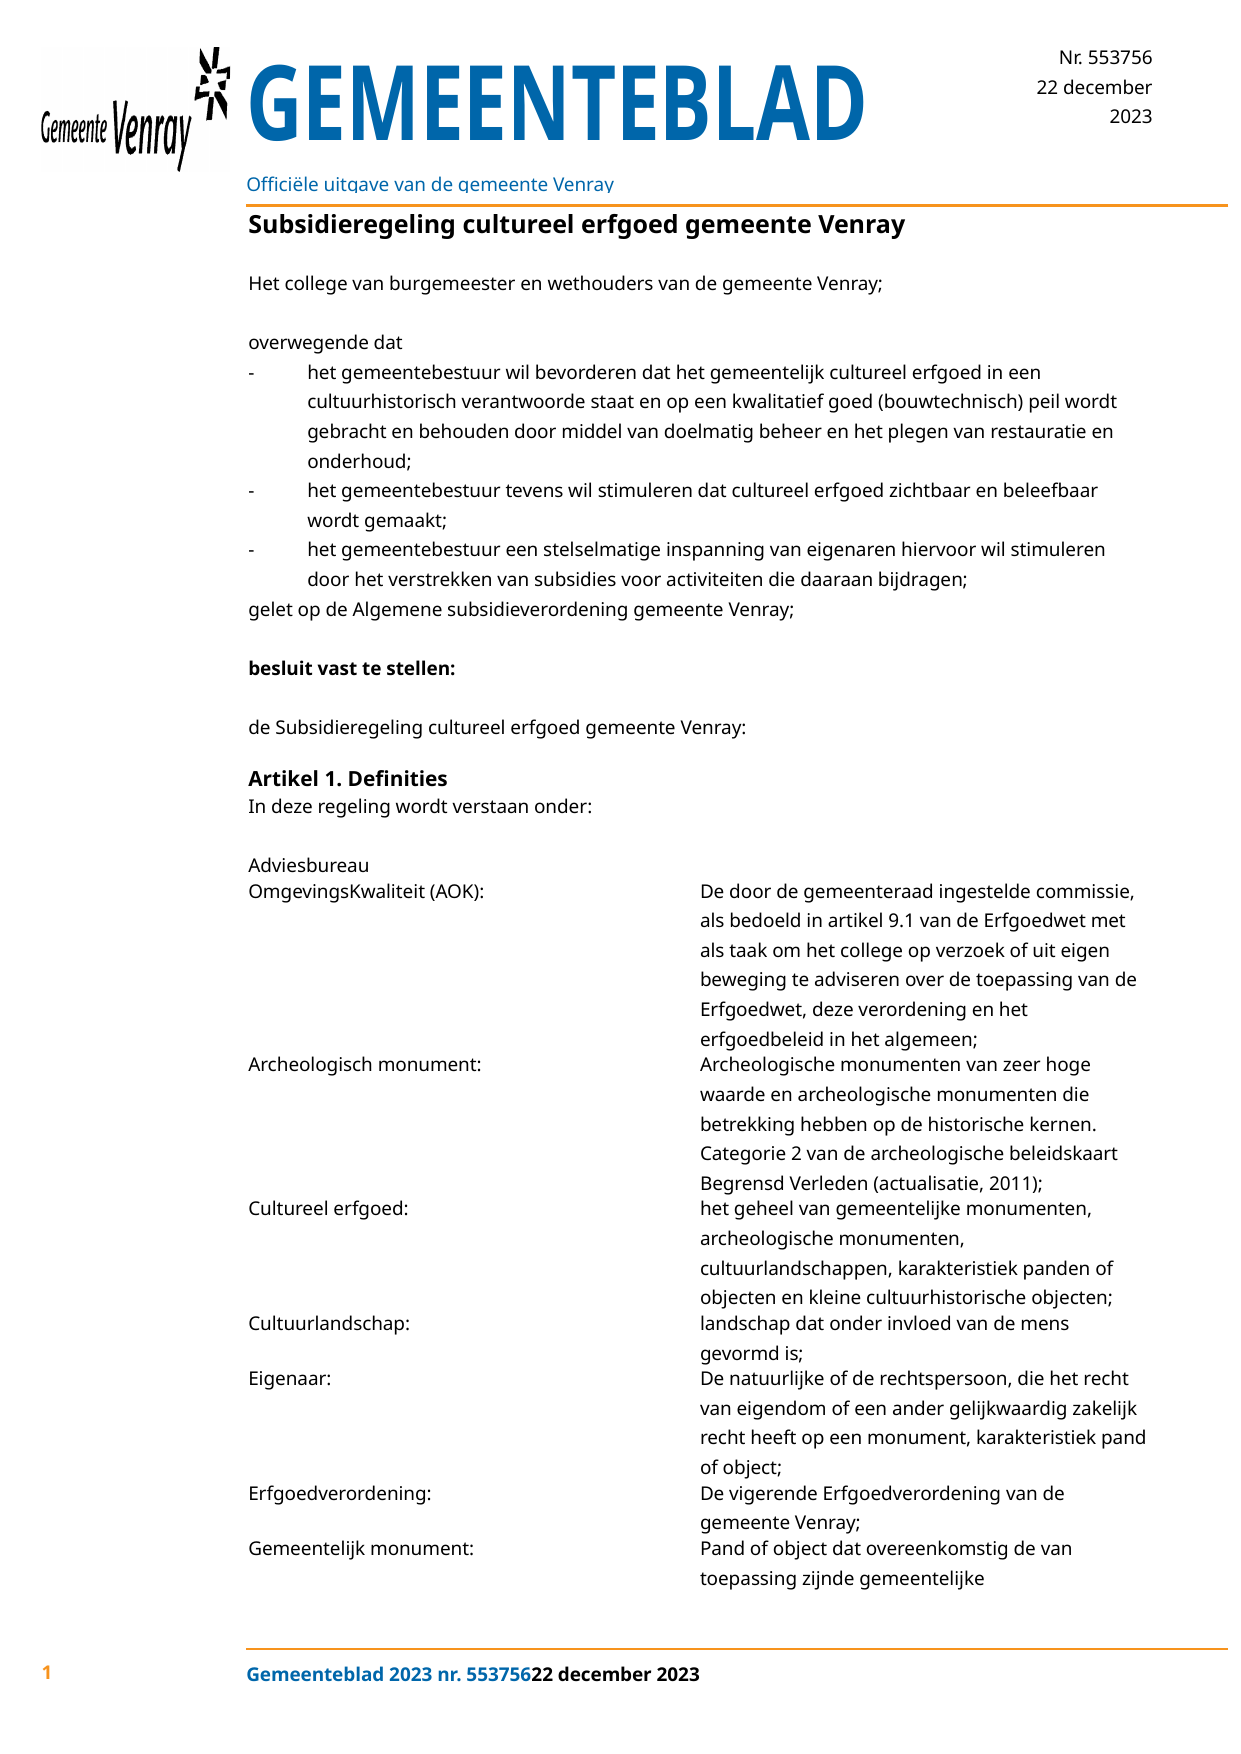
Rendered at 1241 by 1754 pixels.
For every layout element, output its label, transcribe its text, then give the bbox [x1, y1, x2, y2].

table_cell Cultuurlandschap: [248, 1310, 700, 1365]
table_cell Archeologisch monument: [248, 1052, 700, 1196]
table_cell De door de gemeenteraad ingestelde commissie, als bedoeld in artikel 9.1 van de Erfgoedwet met als taak om het college op verzoek of uit eigen beweging te adviseren over de toepassing van de Erfgoedwet, deze verordening en het erfgoedbeleid in het algemeen; [700, 878, 1152, 1052]
text overwegende dat [248, 329, 1152, 355]
table_cell landschap dat onder invloed van de mens gevormd is; [700, 1310, 1152, 1365]
list het gemeentebestuur wil bevorderen dat het gemeentelijk cultureel erfgoed in een cultuurhistorisch verantwoorde staat en op een kwalitatief goed (bouwtechnisch) peil wordt gebracht en behouden door middel van doelmatig beheer en het plegen van restauratie en onderhoud; [248, 359, 1152, 473]
table_cell OmgevingsKwaliteit (AOK): [248, 878, 700, 1052]
table_header Adviesbureau [248, 852, 700, 878]
table_cell Eigenaar: [248, 1365, 700, 1480]
list het gemeentebestuur een stelselmatige inspanning van eigenaren hiervoor wil stimuleren door het verstrekken van subsidies voor activiteiten die daaraan bijdragen; [248, 537, 1152, 592]
table_cell Gemeentelijk monument: [248, 1535, 700, 1591]
text In deze regeling wordt verstaan onder: [248, 793, 1152, 819]
list het gemeentebestuur tevens wil stimuleren dat cultureel erfgoed zichtbaar en beleefbaar wordt gemaakt; [248, 477, 1152, 533]
table_cell De natuurlijke of de rechtspersoon, die het recht van eigendom of een ander gelijkwaardig zakelijk recht heeft op een monument, karakteristiek pand of object; [700, 1365, 1152, 1480]
text Artikel 1. Definities [248, 764, 1152, 793]
picture [41, 47, 231, 172]
text besluit vast te stellen: [248, 655, 1152, 681]
table_cell Erfgoedverordening: [248, 1480, 700, 1535]
table_cell Cultureel erfgoed: [248, 1196, 700, 1310]
table_cell Pand of object dat overeenkomstig de van toepassing zijnde gemeentelijke [700, 1535, 1152, 1591]
table_cell De vigerende Erfgoedverordening van de gemeente Venray; [700, 1480, 1152, 1535]
table_header [700, 852, 1152, 878]
text Het college van burgemeester en wethouders van de gemeente Venray; [248, 270, 1152, 296]
table_cell het geheel van gemeentelijke monumenten, archeologische monumenten, cultuurlandschappen, karakteristiek panden of objecten en kleine cultuurhistorische objecten; [700, 1196, 1152, 1310]
text de Subsidieregeling cultureel erfgoed gemeente Venray: [248, 714, 1152, 740]
table_cell Archeologische monumenten van zeer hoge waarde en archeologische monumenten die betrekking hebben op de historische kernen. Categorie 2 van de archeologische beleidskaart Begrensd Verleden (actualisatie, 2011); [700, 1052, 1152, 1196]
text Subsidieregeling cultureel erfgoed gemeente Venray [248, 207, 1152, 241]
text gelet op de Algemene subsidieverordening gemeente Venray; [248, 596, 1152, 621]
